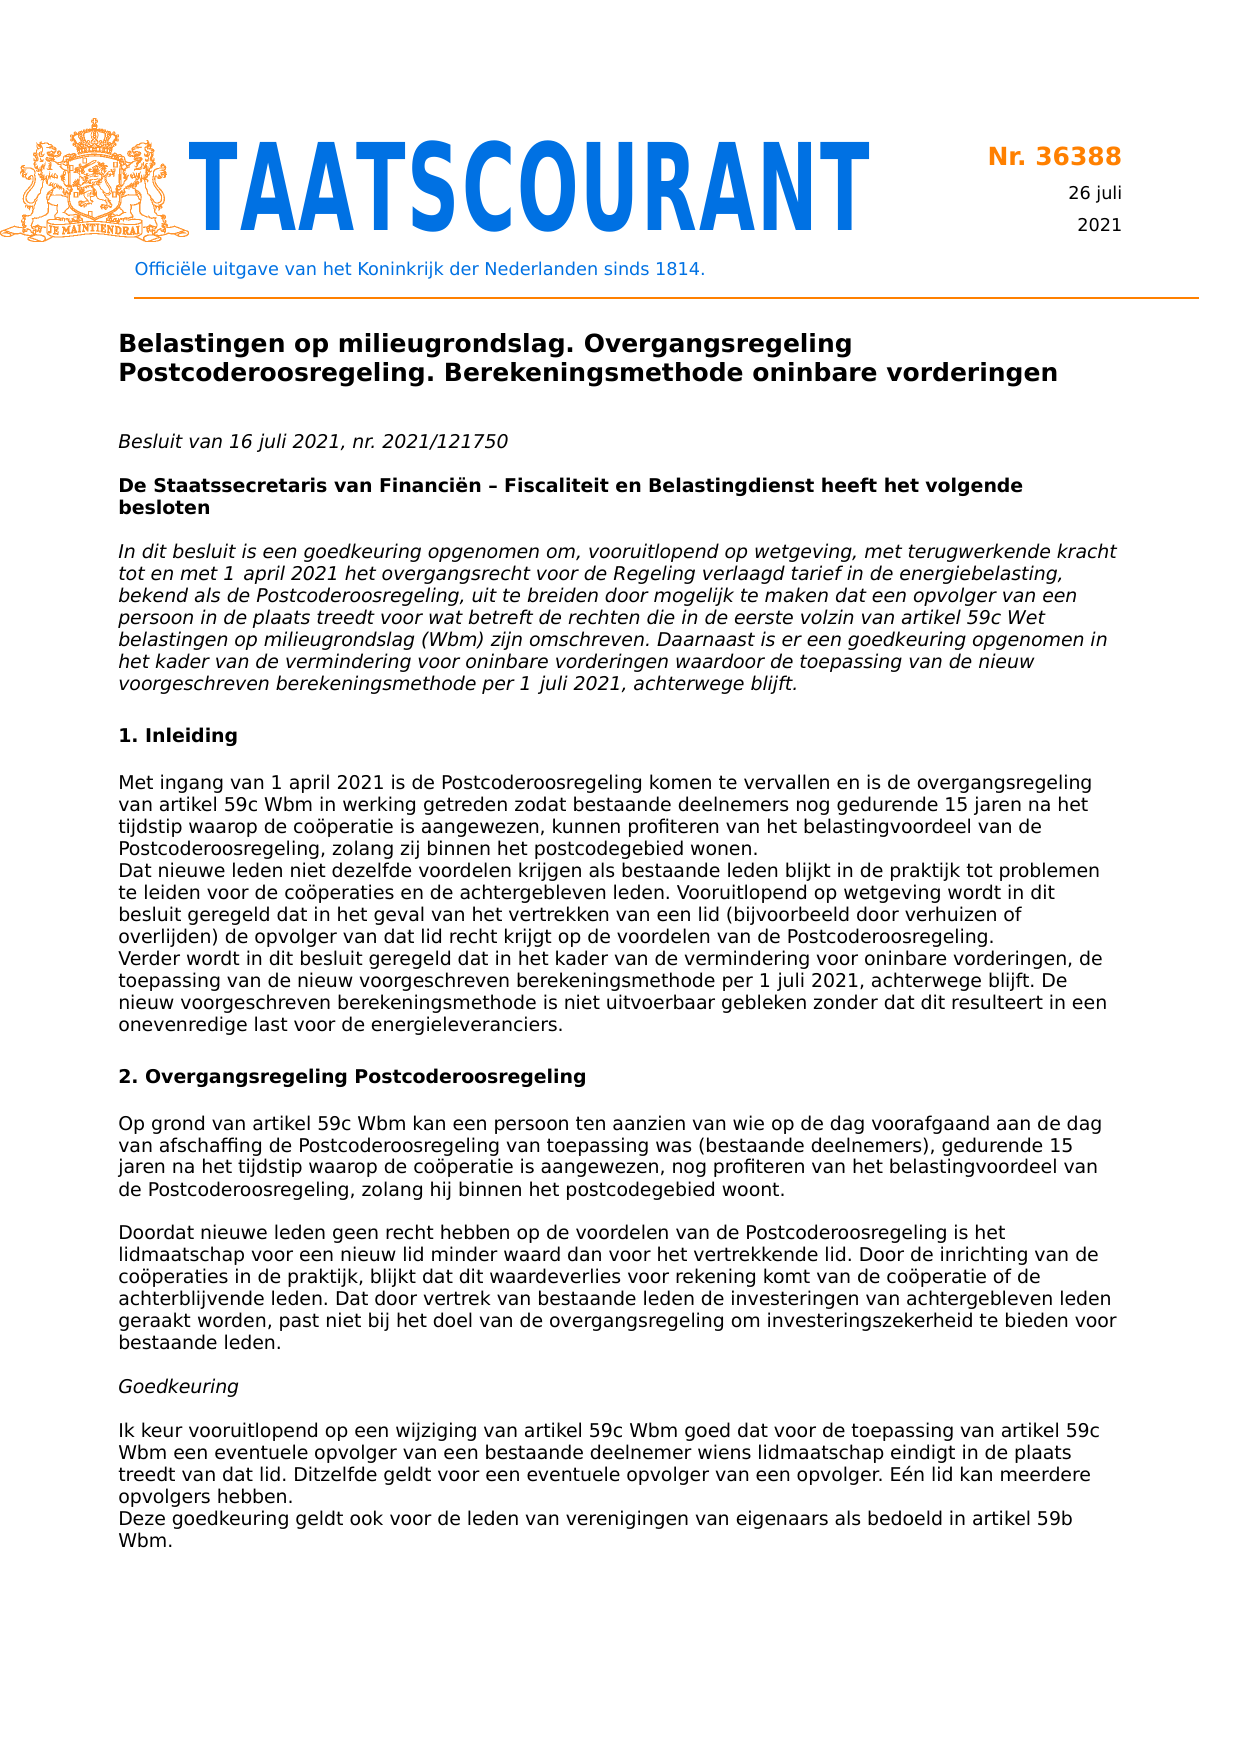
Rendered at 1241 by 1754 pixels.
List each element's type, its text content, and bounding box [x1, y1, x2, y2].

table_cell 2021 [939, 209, 1199, 259]
text In dit besluit is een goedkeuring opgenomen om, vooruitlopend op wetgeving, met terugwerkende kracht tot en met 1 april 2021 het overgangsrecht voor de Regeling verlaagd tarief in de energiebelasting, bekend als de Postcoderoosregeling, uit te breiden door mogelijk te maken dat een opvolger van een persoon in de plaats treedt voor wat betreft de rechten die in de eerste volzin van artikel 59c Wet belastingen op milieugrondslag (Wbm) zijn omschreven. Daarnaast is er een goedkeuring opgenomen in het kader van de vermindering voor oninbare vorderingen waardoor de toepassing van de nieuw voorgeschreven berekeningsmethode per 1 juli 2021, achterwege blijft. [118, 541, 1122, 695]
subtitle 2. Overgangsregeling Postcoderoosregeling [118, 1066, 1122, 1087]
text Deze goedkeuring geldt ook voor de leden van verenigingen van eigenaars als bedoeld in artikel 59b Wbm. [118, 1508, 1122, 1552]
table_cell Officiële uitgave van het Koninkrijk der Nederlanden sinds 1814. [134, 259, 1199, 297]
table_cell 26 juli [939, 177, 1199, 209]
text Ik keur vooruitlopend op een wijziging van artikel 59c Wbm goed dat voor de toepassing van artikel 59c Wbm een eventuele opvolger van een bestaande deelnemer wiens lidmaatschap eindigt in de plaats treedt van dat lid. Ditzelfde geldt voor een eventuele opvolger van een opvolger. Eén lid kan meerdere opvolgers hebben. [118, 1420, 1122, 1508]
text Op grond van artikel 59c Wbm kan een persoon ten aanzien van wie op de dag voorafgaand aan de dag van afschaffing de Postcoderoosregeling van toepassing was (bestaande deelnemers), gedurende 15 jaren na het tijdstip waarop de coöperatie is aangewezen, nog profiteren van het belastingvoordeel van de Postcoderoosregeling, zolang hij binnen het postcodegebied woont. [118, 1112, 1122, 1200]
text Besluit van 16 juli 2021, nr. 2021/121750 [118, 431, 1122, 453]
text Met ingang van 1 april 2021 is de Postcoderoosregeling komen te vervallen en is de overgangsregeling van artikel 59c Wbm in werking getreden zodat bestaande deelnemers nog gedurende 15 jaren na het tijdstip waarop de coöperatie is aangewezen, kunnen profiteren van het belastingvoordeel van de Postcoderoosregeling, zolang zij binnen het postcodegebied wonen. [118, 772, 1122, 860]
subtitle Goedkeuring [118, 1376, 1122, 1398]
text Doordat nieuwe leden geen recht hebben op de voordelen van de Postcoderoosregeling is het lidmaatschap voor een nieuw lid minder waard dan voor het vertrekkende lid. Door de inrichting van de coöperaties in de praktijk, blijkt dat dit waardeverlies voor rekening komt van de coöperatie of de achterblijvende leden. Dat door vertrek van bestaande leden de investeringen van achtergebleven leden geraakt worden, past niet bij het doel van de overgangsregeling om investeringszekerheid te bieden voor bestaande leden. [118, 1222, 1122, 1354]
text De Staatssecretaris van Financiën – Fiscaliteit en Belastingdienst heeft het volgende besloten [118, 475, 1122, 519]
table_header STAATSCOURANT [134, 118, 939, 259]
subtitle 1. Inleiding [118, 725, 1122, 747]
text Verder wordt in dit besluit geregeld dat in het kader van de vermindering voor oninbare vorderingen, de toepassing van de nieuw voorgeschreven berekeningsmethode per 1 juli 2021, achterwege blijft. De nieuw voorgeschreven berekeningsmethode is niet uitvoerbaar gebleken zonder dat dit resulteert in een onevenredige last voor de energieleveranciers. [118, 948, 1122, 1036]
subtitle Belastingen op milieugrondslag. Overgangsregeling Postcoderoosregeling. Berekeningsmethode oninbare vorderingen [118, 329, 1122, 387]
text Dat nieuwe leden niet dezelfde voordelen krijgen als bestaande leden blijkt in de praktijk tot problemen te leiden voor de coöperaties en de achtergebleven leden. Vooruitlopend op wetgeving wordt in dit besluit geregeld dat in het geval van het vertrekken van een lid (bijvoorbeeld door verhuizen of overlijden) de opvolger van dat lid recht krijgt op de voordelen van de Postcoderoosregeling. [118, 860, 1122, 948]
table_header Nr. 36388 [939, 118, 1199, 177]
table_header [0, 242, 134, 297]
picture [0, 118, 189, 242]
